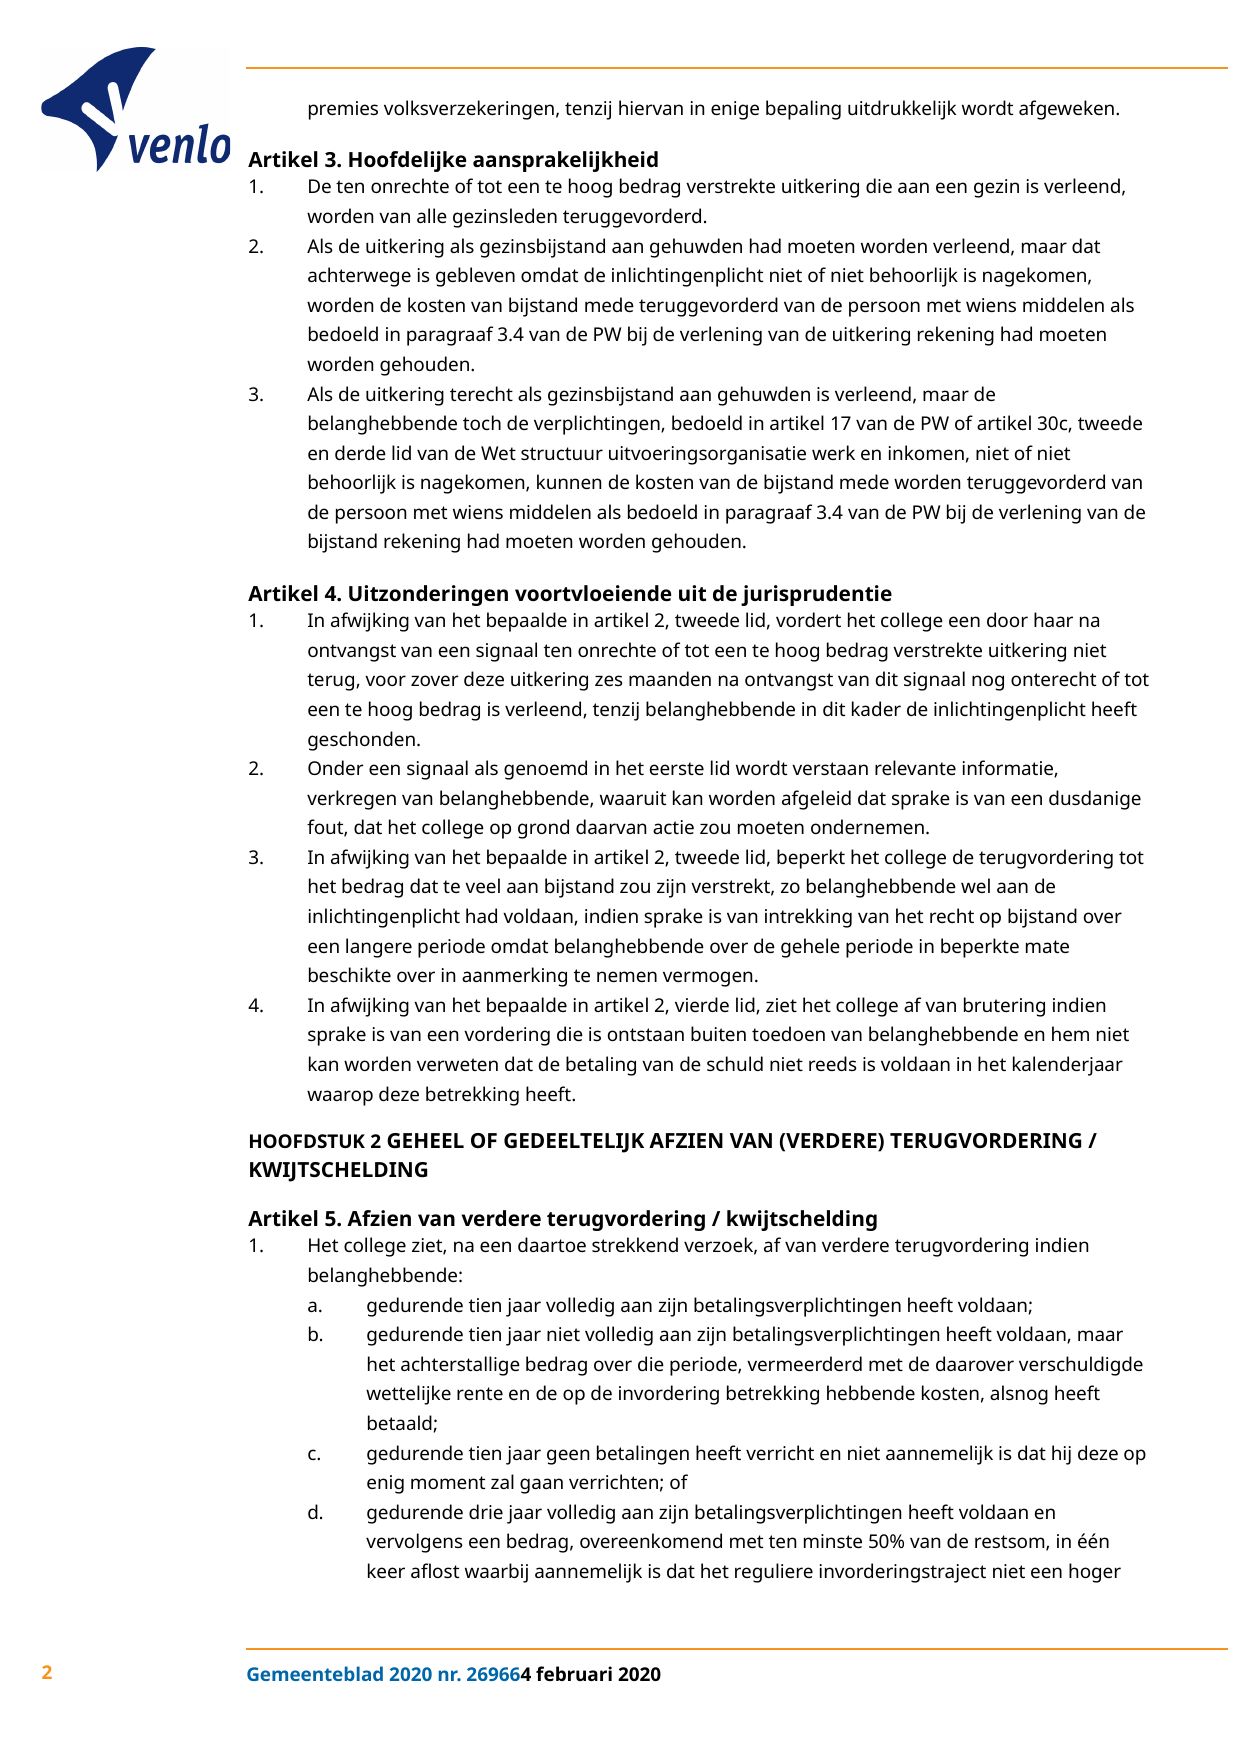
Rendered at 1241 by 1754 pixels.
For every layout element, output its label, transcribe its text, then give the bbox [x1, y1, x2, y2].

list De ten onrechte of tot een te hoog bedrag verstrekte uitkering die aan een gezin is verleend, worden van alle gezinsleden teruggevorderd. [248, 174, 1152, 229]
text Artikel 3. Hoofdelijke aansprakelijkheid [248, 145, 1152, 174]
list Als de uitkering terecht als gezinsbijstand aan gehuwden is verleend, maar de belanghebbende toch de verplichtingen, bedoeld in artikel 17 van de PW of artikel 30c, tweede en derde lid van de Wet structuur uitvoeringsorganisatie werk en inkomen, niet of niet behoorlijk is nagekomen, kunnen de kosten van de bijstand mede worden teruggevorderd van de persoon met wiens middelen als bedoeld in paragraaf 3.4 van de PW bij de verlening van de bijstand rekening had moeten worden gehouden. [248, 381, 1152, 554]
list In afwijking van het bepaalde in artikel 2, vierde lid, ziet het college af van brutering indien sprake is van een vordering die is ontstaan buiten toedoen van belanghebbende en hem niet kan worden verweten dat de betaling van de schuld niet reeds is voldaan in het kalenderjaar waarop deze betrekking heeft. [248, 992, 1152, 1107]
list premies volksverzekeringen, tenzij hiervan in enige bepaling uitdrukkelijk wordt afgeweken. [248, 95, 1152, 121]
list In afwijking van het bepaalde in artikel 2, tweede lid, vordert het college een door haar na ontvangst van een signaal ten onrechte of tot een te hoog bedrag verstrekte uitkering niet terug, voor zover deze uitkering zes maanden na ontvangst van dit signaal nog onterecht of tot een te hoog bedrag is verleend, tenzij belanghebbende in dit kader de inlichtingenplicht heeft geschonden. [248, 607, 1152, 752]
list gedurende tien jaar geen betalingen heeft verricht en niet aannemelijk is dat hij deze op enig moment zal gaan verrichten; of [307, 1440, 1152, 1495]
text Artikel 5. Afzien van verdere terugvordering / kwijtschelding [248, 1204, 1152, 1233]
text Artikel 4. Uitzonderingen voortvloeiende uit de jurisprudentie [248, 579, 1152, 607]
list Als de uitkering als gezinsbijstand aan gehuwden had moeten worden verleend, maar dat achterwege is gebleven omdat de inlichtingenplicht niet of niet behoorlijk is nagekomen, worden de kosten van bijstand mede teruggevorderd van de persoon met wiens middelen als bedoeld in paragraaf 3.4 van de PW bij de verlening van de uitkering rekening had moeten worden gehouden. [248, 233, 1152, 377]
list gedurende tien jaar niet volledig aan zijn betalingsverplichtingen heeft voldaan, maar het achterstallige bedrag over die periode, vermeerderd met de daarover verschuldigde wettelijke rente en de op de invordering betrekking hebbende kosten, alsnog heeft betaald; [307, 1321, 1152, 1436]
text HOOFDSTUK 2 GEHEEL OF GEDEELTELIJK AFZIEN VAN (VERDERE) TERUGVORDERING / KWIJTSCHELDING [248, 1126, 1152, 1183]
list In afwijking van het bepaalde in artikel 2, tweede lid, beperkt het college de terugvordering tot het bedrag dat te veel aan bijstand zou zijn verstrekt, zo belanghebbende wel aan de inlichtingenplicht had voldaan, indien sprake is van intrekking van het recht op bijstand over een langere periode omdat belanghebbende over de gehele periode in beperkte mate beschikte over in aanmerking te nemen vermogen. [248, 844, 1152, 988]
list Onder een signaal als genoemd in het eerste lid wordt verstaan relevante informatie, verkregen van belanghebbende, waaruit kan worden afgeleid dat sprake is van een dusdanige fout, dat het college op grond daarvan actie zou moeten ondernemen. [248, 755, 1152, 840]
list gedurende drie jaar volledig aan zijn betalingsverplichtingen heeft voldaan en vervolgens een bedrag, overeenkomend met ten minste 50% van de restsom, in één keer aflost waarbij aannemelijk is dat het reguliere invorderingstraject niet een hoger [307, 1499, 1152, 1584]
picture [41, 47, 231, 172]
list gedurende tien jaar volledig aan zijn betalingsverplichtingen heeft voldaan; [307, 1292, 1152, 1317]
list Het college ziet, na een daartoe strekkend verzoek, af van verdere terugvordering indien belanghebbende: [248, 1233, 1152, 1288]
